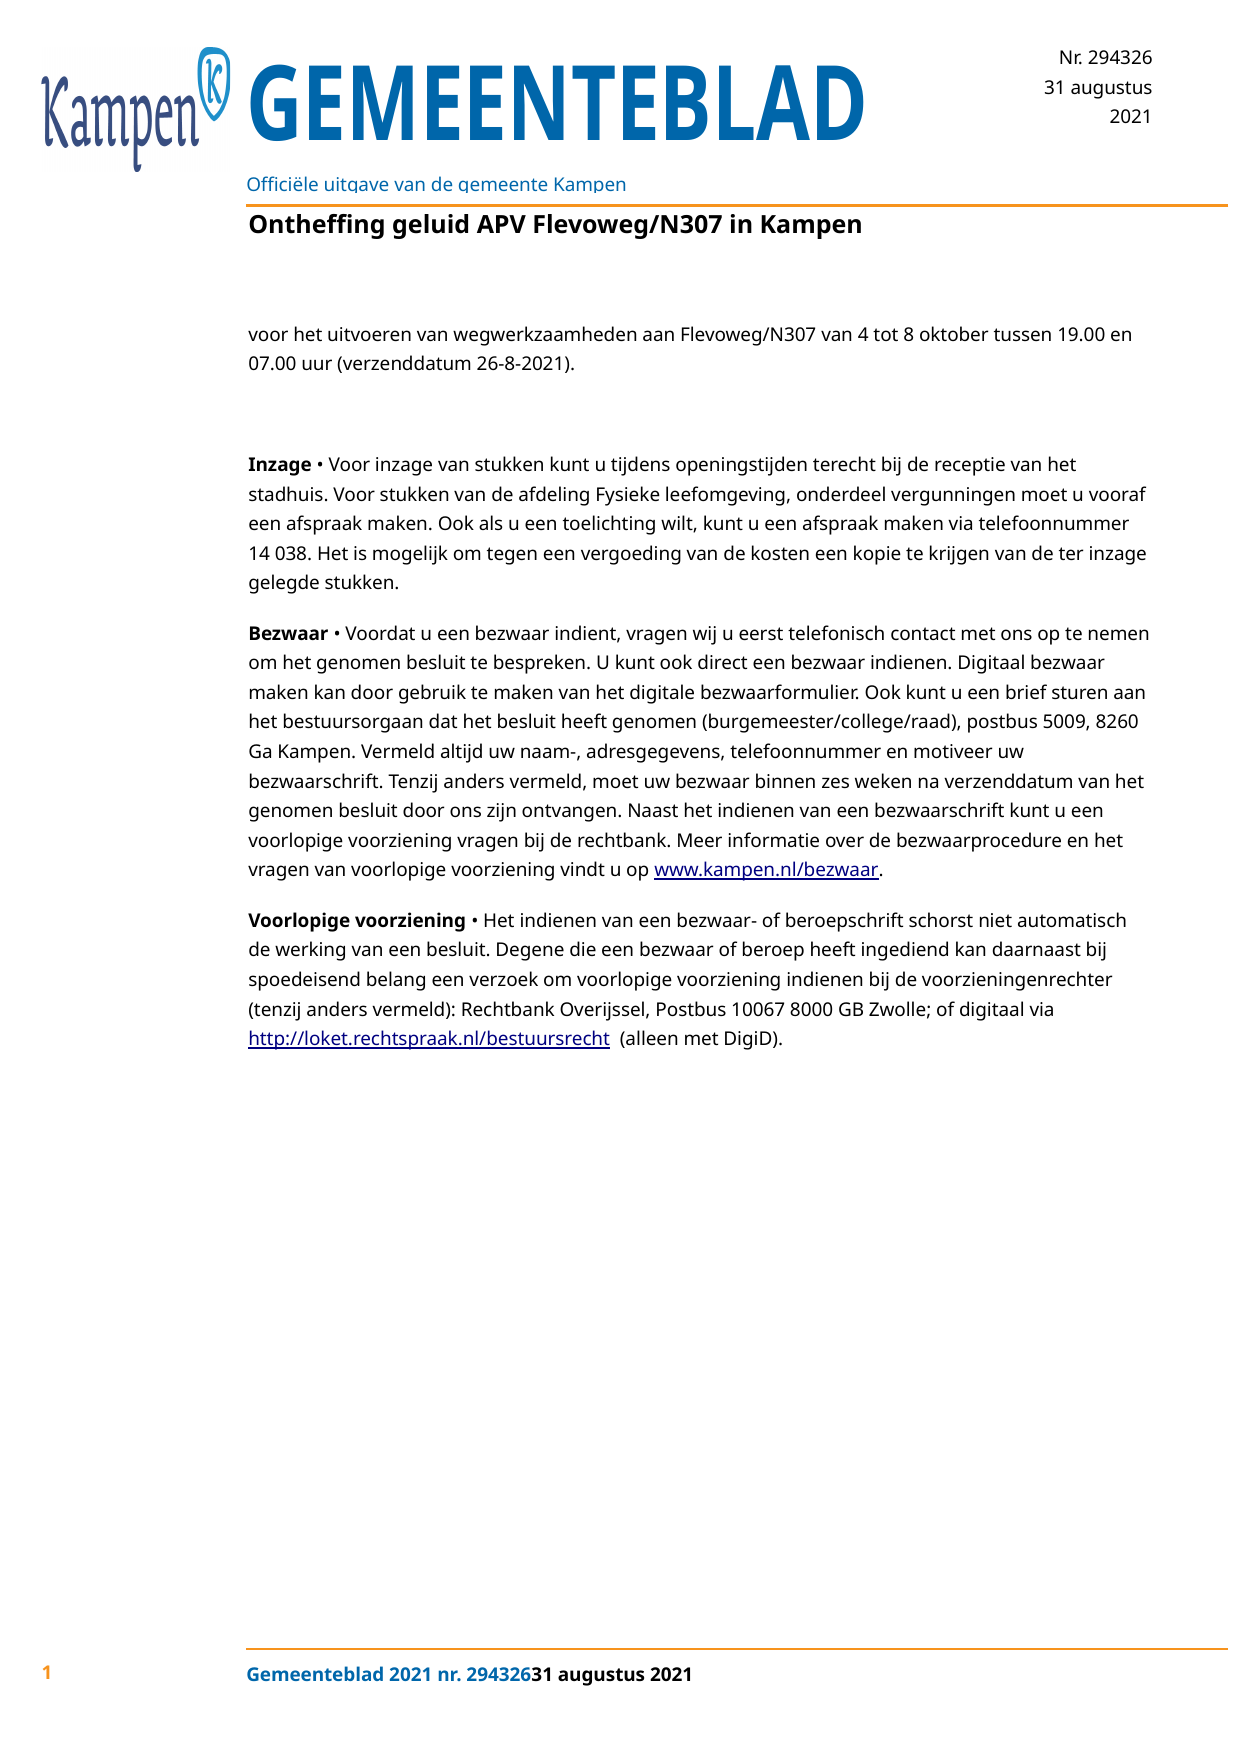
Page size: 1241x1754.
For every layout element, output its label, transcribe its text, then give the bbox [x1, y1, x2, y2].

picture [41, 47, 231, 172]
text Ontheffing geluid APV Flevoweg/N307 in Kampen [248, 207, 1152, 241]
text Voorlopige voorziening • Het indienen van een bezwaar- of beroepschrift schorst niet automatisch de werking van een besluit. Degene die een bezwaar of beroep heeft ingediend kan daarnaast bij spoedeisend belang een verzoek om voorlopige voorziening indienen bij de voorzieningenrechter (tenzij anders vermeld): Rechtbank Overijssel, Postbus 10067 8000 GB Zwolle; of digitaal via http://loket.rechtspraak.nl/bestuursrecht (alleen met DigiD). [248, 907, 1152, 1051]
text Bezwaar • Voordat u een bezwaar indient, vragen wij u eerst telefonisch contact met ons op te nemen om het genomen besluit te bespreken. U kunt ook direct een bezwaar indienen. Digitaal bezwaar maken kan door gebruik te maken van het digitale bezwaarformulier. Ook kunt u een brief sturen aan het bestuursorgaan dat het besluit heeft genomen (burgemeester/college/raad), postbus 5009, 8260 Ga Kampen. Vermeld altijd uw naam-, adresgegevens, telefoonnummer en motiveer uw bezwaarschrift. Tenzij anders vermeld, moet uw bezwaar binnen zes weken na verzenddatum van het genomen besluit door ons zijn ontvangen. Naast het indienen van een bezwaarschrift kunt u een voorlopige voorziening vragen bij de rechtbank. Meer informatie over de bezwaarprocedure en het vragen van voorlopige voorziening vindt u op www.kampen.nl/bezwaar. [248, 620, 1152, 882]
text Inzage • Voor inzage van stukken kunt u tijdens openingstijden terecht bij de receptie van het stadhuis. Voor stukken van de afdeling Fysieke leefomgeving, onderdeel vergunningen moet u vooraf een afspraak maken. Ook als u een toelichting wilt, kunt u een afspraak maken via telefoonnummer 14 038. Het is mogelijk om tegen een vergoeding van de kosten een kopie te krijgen van de ter inzage gelegde stukken. [248, 451, 1152, 595]
text voor het uitvoeren van wegwerkzaamheden aan Flevoweg/N307 van 4 tot 8 oktober tussen 19.00 en 07.00 uur (verzenddatum 26-8-2021). [248, 321, 1152, 376]
